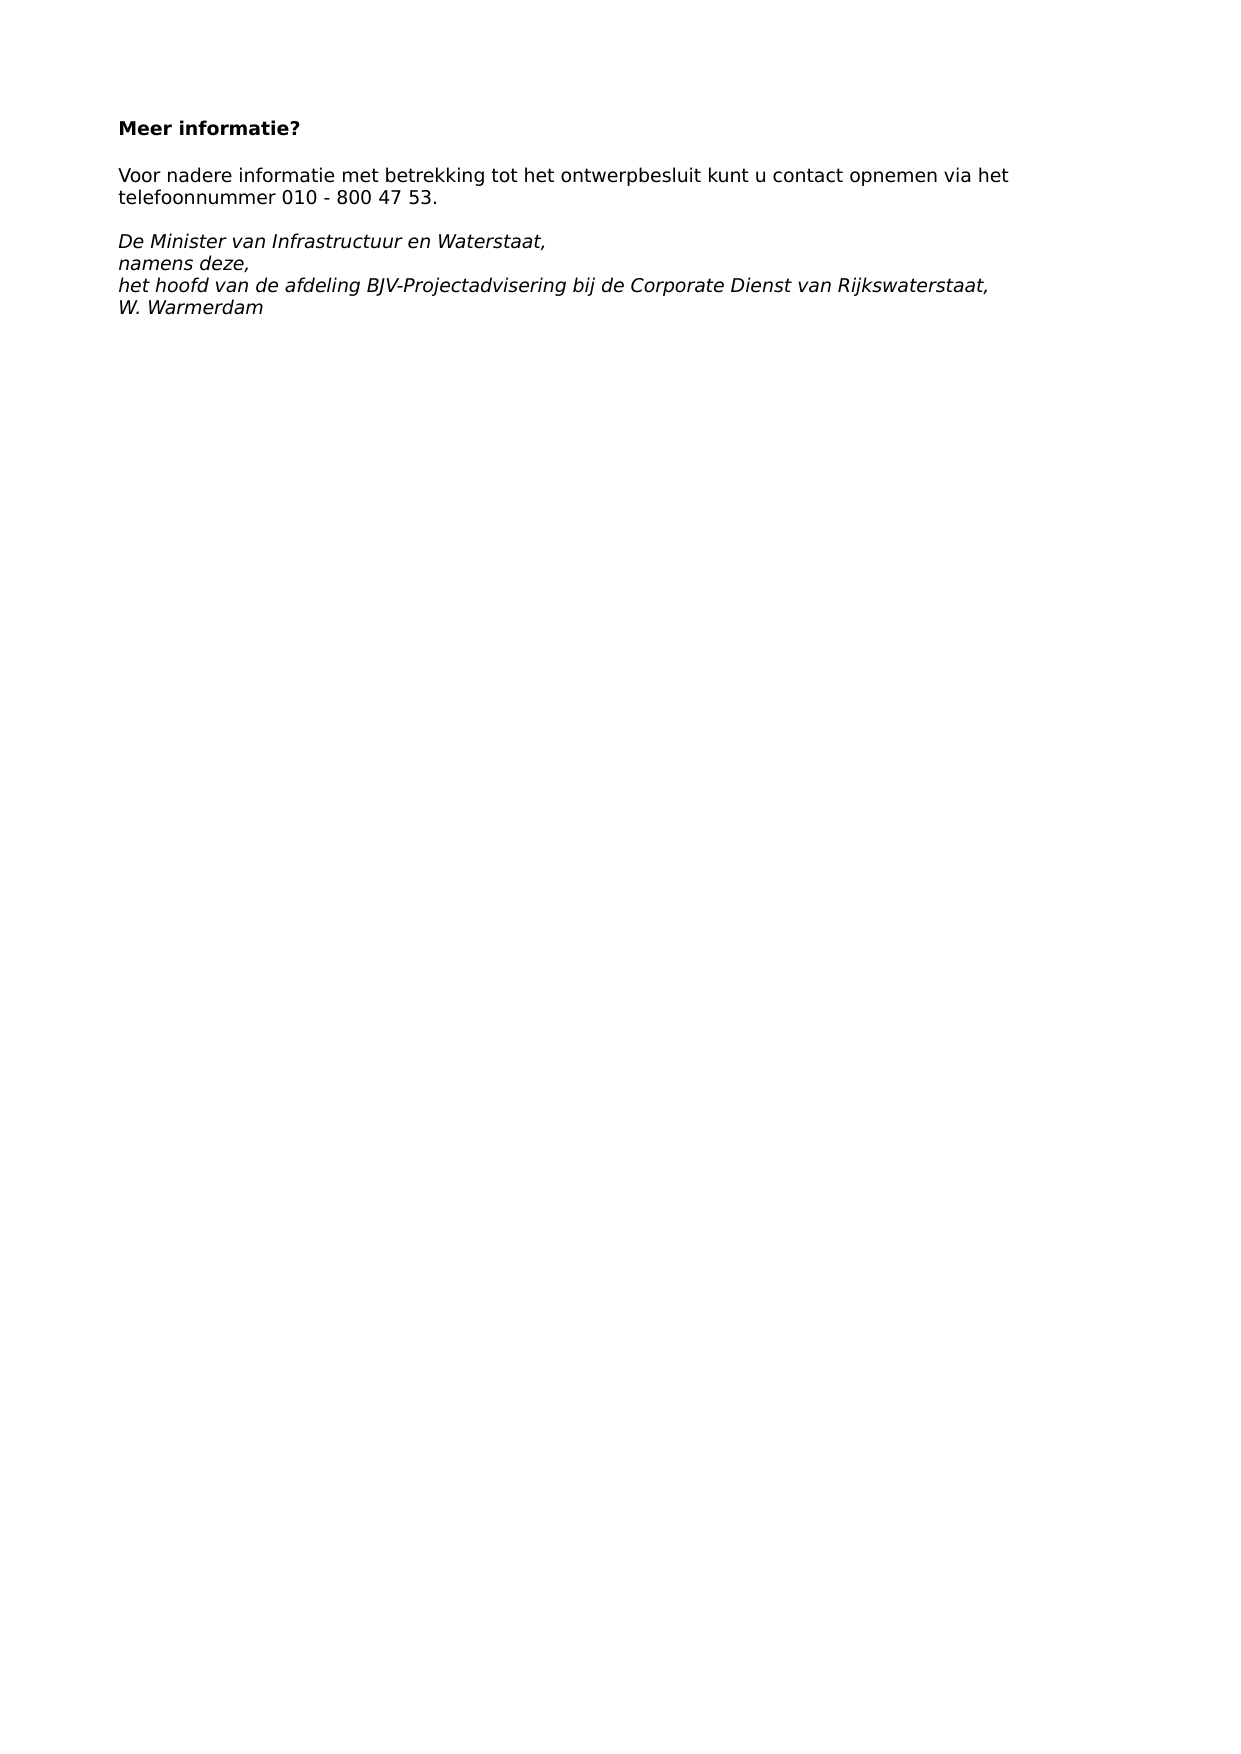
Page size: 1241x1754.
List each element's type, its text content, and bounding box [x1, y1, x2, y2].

subtitle Meer informatie? [118, 118, 1122, 140]
text Voor nadere informatie met betrekking tot het ontwerpbesluit kunt u contact opnemen via het telefoonnummer 010 - 800 47 53. [118, 165, 1122, 209]
text De Minister van Infrastructuur en Waterstaat, namens deze, het hoofd van de afdeling BJV-Projectadvisering bij de Corporate Dienst van Rijkswaterstaat, W. Warmerdam [118, 231, 1122, 319]
